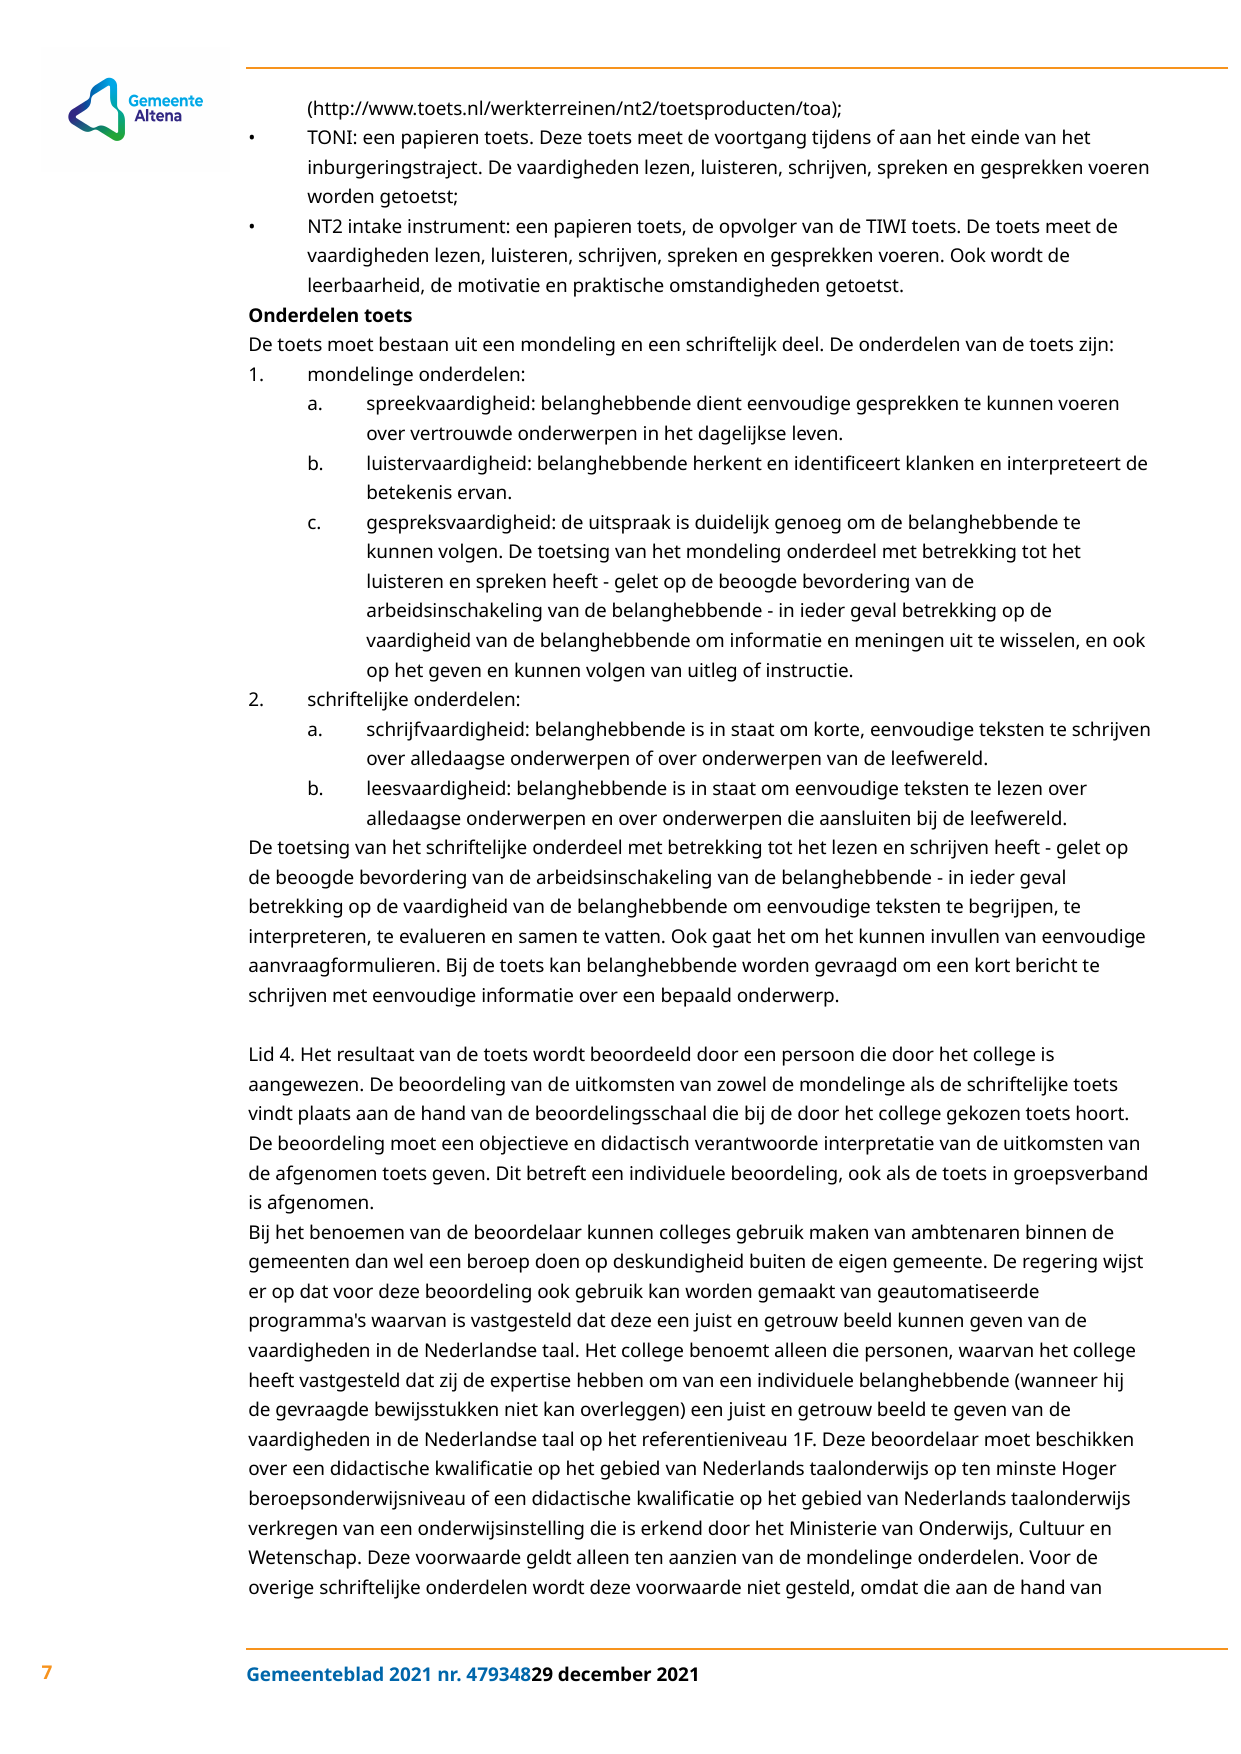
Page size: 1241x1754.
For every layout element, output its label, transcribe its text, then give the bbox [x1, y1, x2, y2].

list schrijfvaardigheid: belanghebbende is in staat om korte, eenvoudige teksten te schrijven over alledaagse onderwerpen of over onderwerpen van de leefwereld. [307, 716, 1152, 771]
list NT2 intake instrument: een papieren toets, de opvolger van de TIWI toets. De toets meet de vaardigheden lezen, luisteren, schrijven, spreken en gesprekken voeren. Ook wordt de leerbaarheid, de motivatie en praktische omstandigheden getoetst. [248, 213, 1152, 298]
text Lid 4. Het resultaat van de toets wordt beoordeeld door een persoon die door het college is aangewezen. De beoordeling van de uitkomsten van zowel de mondelinge als de schriftelijke toets vindt plaats aan de hand van de beoordelingsschaal die bij de door het college gekozen toets hoort. De beoordeling moet een objectieve en didactisch verantwoorde interpretatie van de uitkomsten van de afgenomen toets geven. Dit betreft een individuele beoordeling, ook als de toets in groepsverband is afgenomen. [248, 1041, 1152, 1215]
picture [41, 47, 231, 172]
list (http://www.toets.nl/werkterreinen/nt2/toetsproducten/toa); [248, 95, 1152, 121]
text De toets moet bestaan uit een mondeling en een schriftelijk deel. De onderdelen van de toets zijn: [248, 331, 1152, 357]
list gespreksvaardigheid: de uitspraak is duidelijk genoeg om de belanghebbende te kunnen volgen. De toetsing van het mondeling onderdeel met betrekking tot het luisteren en spreken heeft - gelet op de beoogde bevordering van de arbeidsinschakeling van de belanghebbende - in ieder geval betrekking op de vaardigheid van de belanghebbende om informatie en meningen uit te wisselen, en ook op het geven en kunnen volgen van uitleg of instructie. [307, 509, 1152, 683]
list leesvaardigheid: belanghebbende is in staat om eenvoudige teksten te lezen over alledaagse onderwerpen en over onderwerpen die aansluiten bij de leefwereld. [307, 775, 1152, 831]
list mondelinge onderdelen: [248, 361, 1152, 387]
text Onderdelen toets [248, 302, 1152, 328]
list luistervaardigheid: belanghebbende herkent en identificeert klanken en interpreteert de betekenis ervan. [307, 450, 1152, 505]
text Bij het benoemen van de beoordelaar kunnen colleges gebruik maken van ambtenaren binnen de gemeenten dan wel een beroep doen op deskundigheid buiten de eigen gemeente. De regering wijst er op dat voor deze beoordeling ook gebruik kan worden gemaakt van geautomatiseerde programma's waarvan is vastgesteld dat deze een juist en getrouw beeld kunnen geven van de vaardigheden in de Nederlandse taal. Het college benoemt alleen die personen, waarvan het college heeft vastgesteld dat zij de expertise hebben om van een individuele belanghebbende (wanneer hij de gevraagde bewijsstukken niet kan overleggen) een juist en getrouw beeld te geven van de vaardigheden in de Nederlandse taal op het referentieniveau 1F. Deze beoordelaar moet beschikken over een didactische kwalificatie op het gebied van Nederlands taalonderwijs op ten minste Hoger beroepsonderwijsniveau of een didactische kwalificatie op het gebied van Nederlands taalonderwijs verkregen van een onderwijsinstelling die is erkend door het Ministerie van Onderwijs, Cultuur en Wetenschap. Deze voorwaarde geldt alleen ten aanzien van de mondelinge onderdelen. Voor de overige schriftelijke onderdelen wordt deze voorwaarde niet gesteld, omdat die aan de hand van [248, 1219, 1152, 1600]
list spreekvaardigheid: belanghebbende dient eenvoudige gesprekken te kunnen voeren over vertrouwde onderwerpen in het dagelijkse leven. [307, 391, 1152, 446]
text De toetsing van het schriftelijke onderdeel met betrekking tot het lezen en schrijven heeft - gelet op de beoogde bevordering van de arbeidsinschakeling van de belanghebbende - in ieder geval betrekking op de vaardigheid van de belanghebbende om eenvoudige teksten te begrijpen, te interpreteren, te evalueren en samen te vatten. Ook gaat het om het kunnen invullen van eenvoudige aanvraagformulieren. Bij de toets kan belanghebbende worden gevraagd om een kort bericht te schrijven met eenvoudige informatie over een bepaald onderwerp. [248, 834, 1152, 1008]
list schriftelijke onderdelen: [248, 686, 1152, 712]
list TONI: een papieren toets. Deze toets meet de voortgang tijdens of aan het einde van het inburgeringstraject. De vaardigheden lezen, luisteren, schrijven, spreken en gesprekken voeren worden getoetst; [248, 124, 1152, 209]
